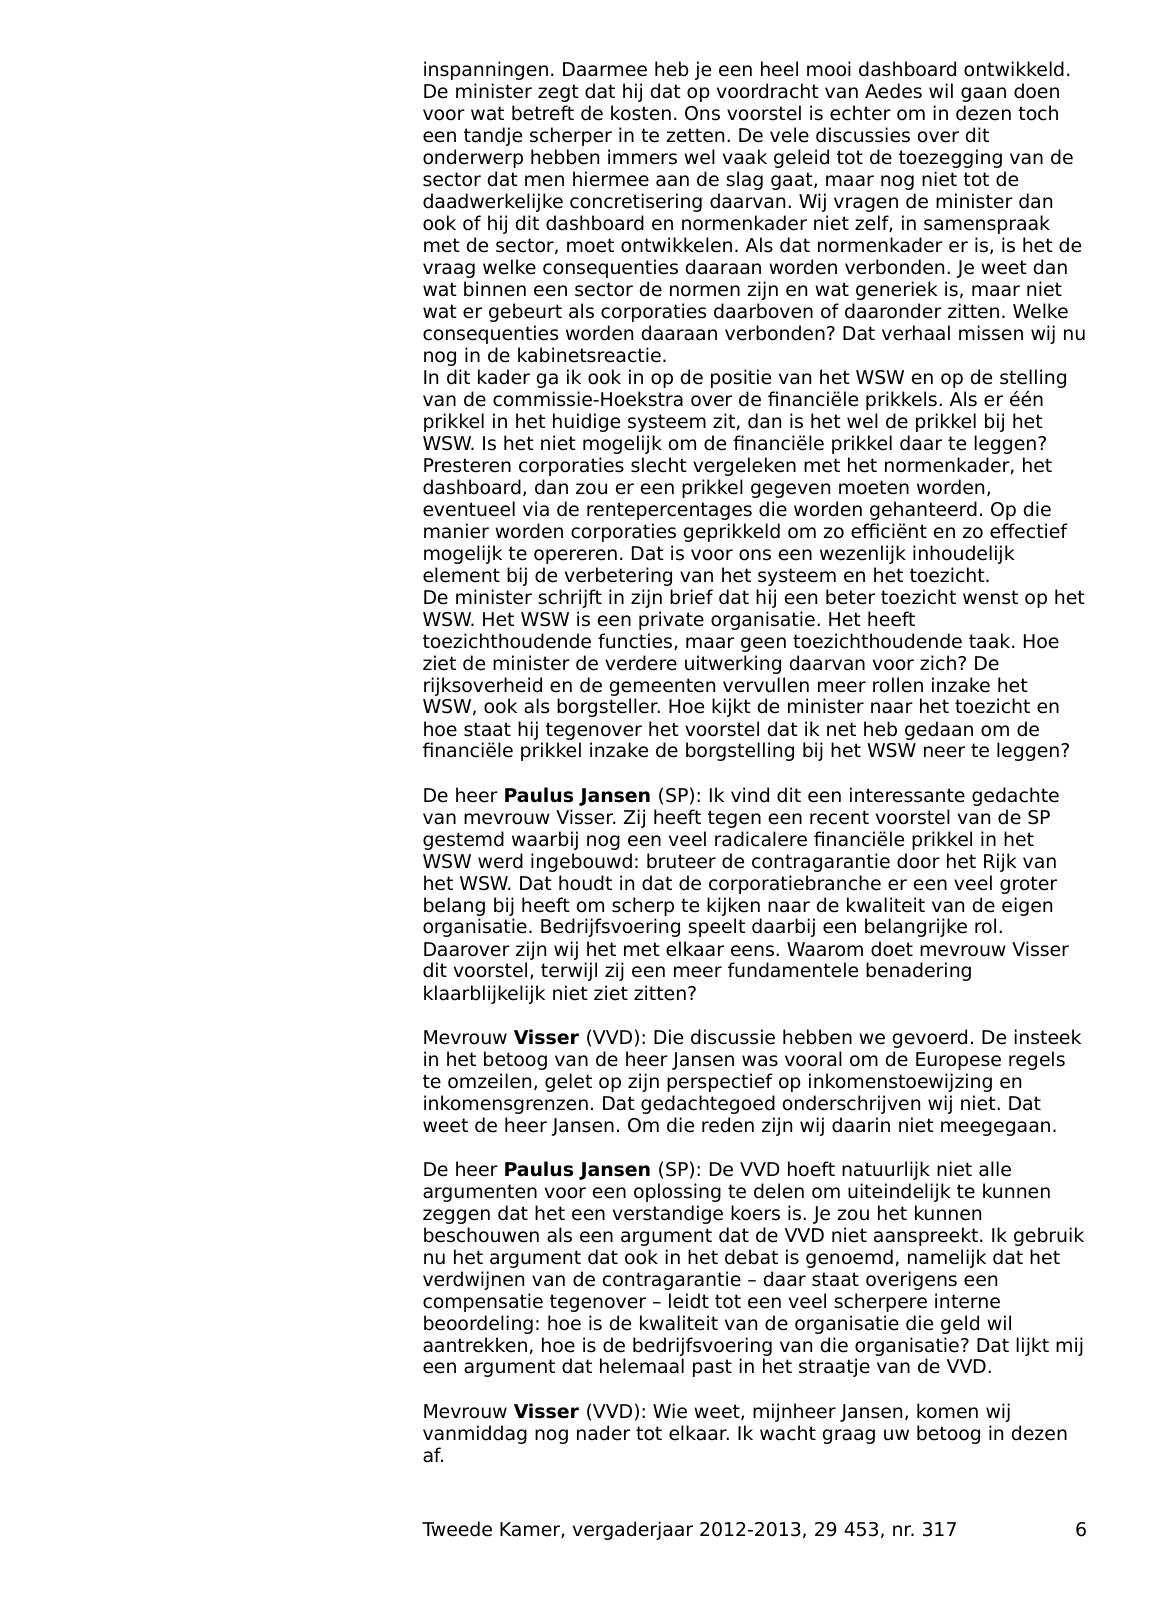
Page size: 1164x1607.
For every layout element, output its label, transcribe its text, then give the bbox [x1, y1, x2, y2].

text Mevrouw Visser (VVD): Die discussie hebben we gevoerd. De insteek in het betoog van de heer Jansen was vooral om de Europese regels te omzeilen, gelet op zijn perspectief op inkomenstoewijzing en inkomensgrenzen. Dat gedachtegoed onderschrijven wij niet. Dat weet de heer Jansen. Om die reden zijn wij daarin niet meegegaan. [422, 1027, 1087, 1136]
text In dit kader ga ik ook in op de positie van het WSW en op de stelling van de commissie-Hoekstra over de financiële prikkels. Als er één prikkel in het huidige systeem zit, dan is het wel de prikkel bij het WSW. Is het niet mogelijk om de financiële prikkel daar te leggen? Presteren corporaties slecht vergeleken met het normenkader, het dashboard, dan zou er een prikkel gegeven moeten worden, eventueel via de rentepercentages die worden gehanteerd. Op die manier worden corporaties geprikkeld om zo efficiënt en zo effectief mogelijk te opereren. Dat is voor ons een wezenlijk inhoudelijk element bij de verbetering van het systeem en het toezicht. [422, 367, 1087, 587]
text Mevrouw Visser (VVD): Wie weet, mijnheer Jansen, komen wij vanmiddag nog nader tot elkaar. Ik wacht graag uw betoog in dezen af. [422, 1401, 1087, 1467]
text De heer Paulus Jansen (SP): Ik vind dit een interessante gedachte van mevrouw Visser. Zij heeft tegen een recent voorstel van de SP gestemd waarbij nog een veel radicalere financiële prikkel in het WSW werd ingebouwd: bruteer de contragarantie door het Rijk van het WSW. Dat houdt in dat de corporatiebranche er een veel groter belang bij heeft om scherp te kijken naar de kwaliteit van de eigen organisatie. Bedrijfsvoering speelt daarbij een belangrijke rol. Daarover zijn wij het met elkaar eens. Waarom doet mevrouw Visser dit voorstel, terwijl zij een meer fundamentele benadering klaarblijkelijk niet ziet zitten? [422, 784, 1087, 1004]
text inspanningen. Daarmee heb je een heel mooi dashboard ontwikkeld. De minister zegt dat hij dat op voordracht van Aedes wil gaan doen voor wat betreft de kosten. Ons voorstel is echter om in dezen toch een tandje scherper in te zetten. De vele discussies over dit onderwerp hebben immers wel vaak geleid tot de toezegging van de sector dat men hiermee aan de slag gaat, maar nog niet tot de daadwerkelijke concretisering daarvan. Wij vragen de minister dan ook of hij dit dashboard en normenkader niet zelf, in samenspraak met de sector, moet ontwikkelen. Als dat normenkader er is, is het de vraag welke consequenties daaraan worden verbonden. Je weet dan wat binnen een sector de normen zijn en wat generiek is, maar niet wat er gebeurt als corporaties daarboven of daaronder zitten. Welke consequenties worden daaraan verbonden? Dat verhaal missen wij nu nog in de kabinetsreactie. [422, 59, 1087, 367]
text De minister schrijft in zijn brief dat hij een beter toezicht wenst op het WSW. Het WSW is een private organisatie. Het heeft toezichthoudende functies, maar geen toezichthoudende taak. Hoe ziet de minister de verdere uitwerking daarvan voor zich? De rijksoverheid en de gemeenten vervullen meer rollen inzake het WSW, ook als borgsteller. Hoe kijkt de minister naar het toezicht en hoe staat hij tegenover het voorstel dat ik net heb gedaan om de financiële prikkel inzake de borgstelling bij het WSW neer te leggen? [422, 587, 1087, 762]
text De heer Paulus Jansen (SP): De VVD hoeft natuurlijk niet alle argumenten voor een oplossing te delen om uiteindelijk te kunnen zeggen dat het een verstandige koers is. Je zou het kunnen beschouwen als een argument dat de VVD niet aanspreekt. Ik gebruik nu het argument dat ook in het debat is genoemd, namelijk dat het verdwijnen van de contragarantie – daar staat overigens een compensatie tegenover – leidt tot een veel scherpere interne beoordeling: hoe is de kwaliteit van de organisatie die geld wil aantrekken, hoe is de bedrijfsvoering van die organisatie? Dat lijkt mij een argument dat helemaal past in het straatje van de VVD. [422, 1159, 1087, 1378]
